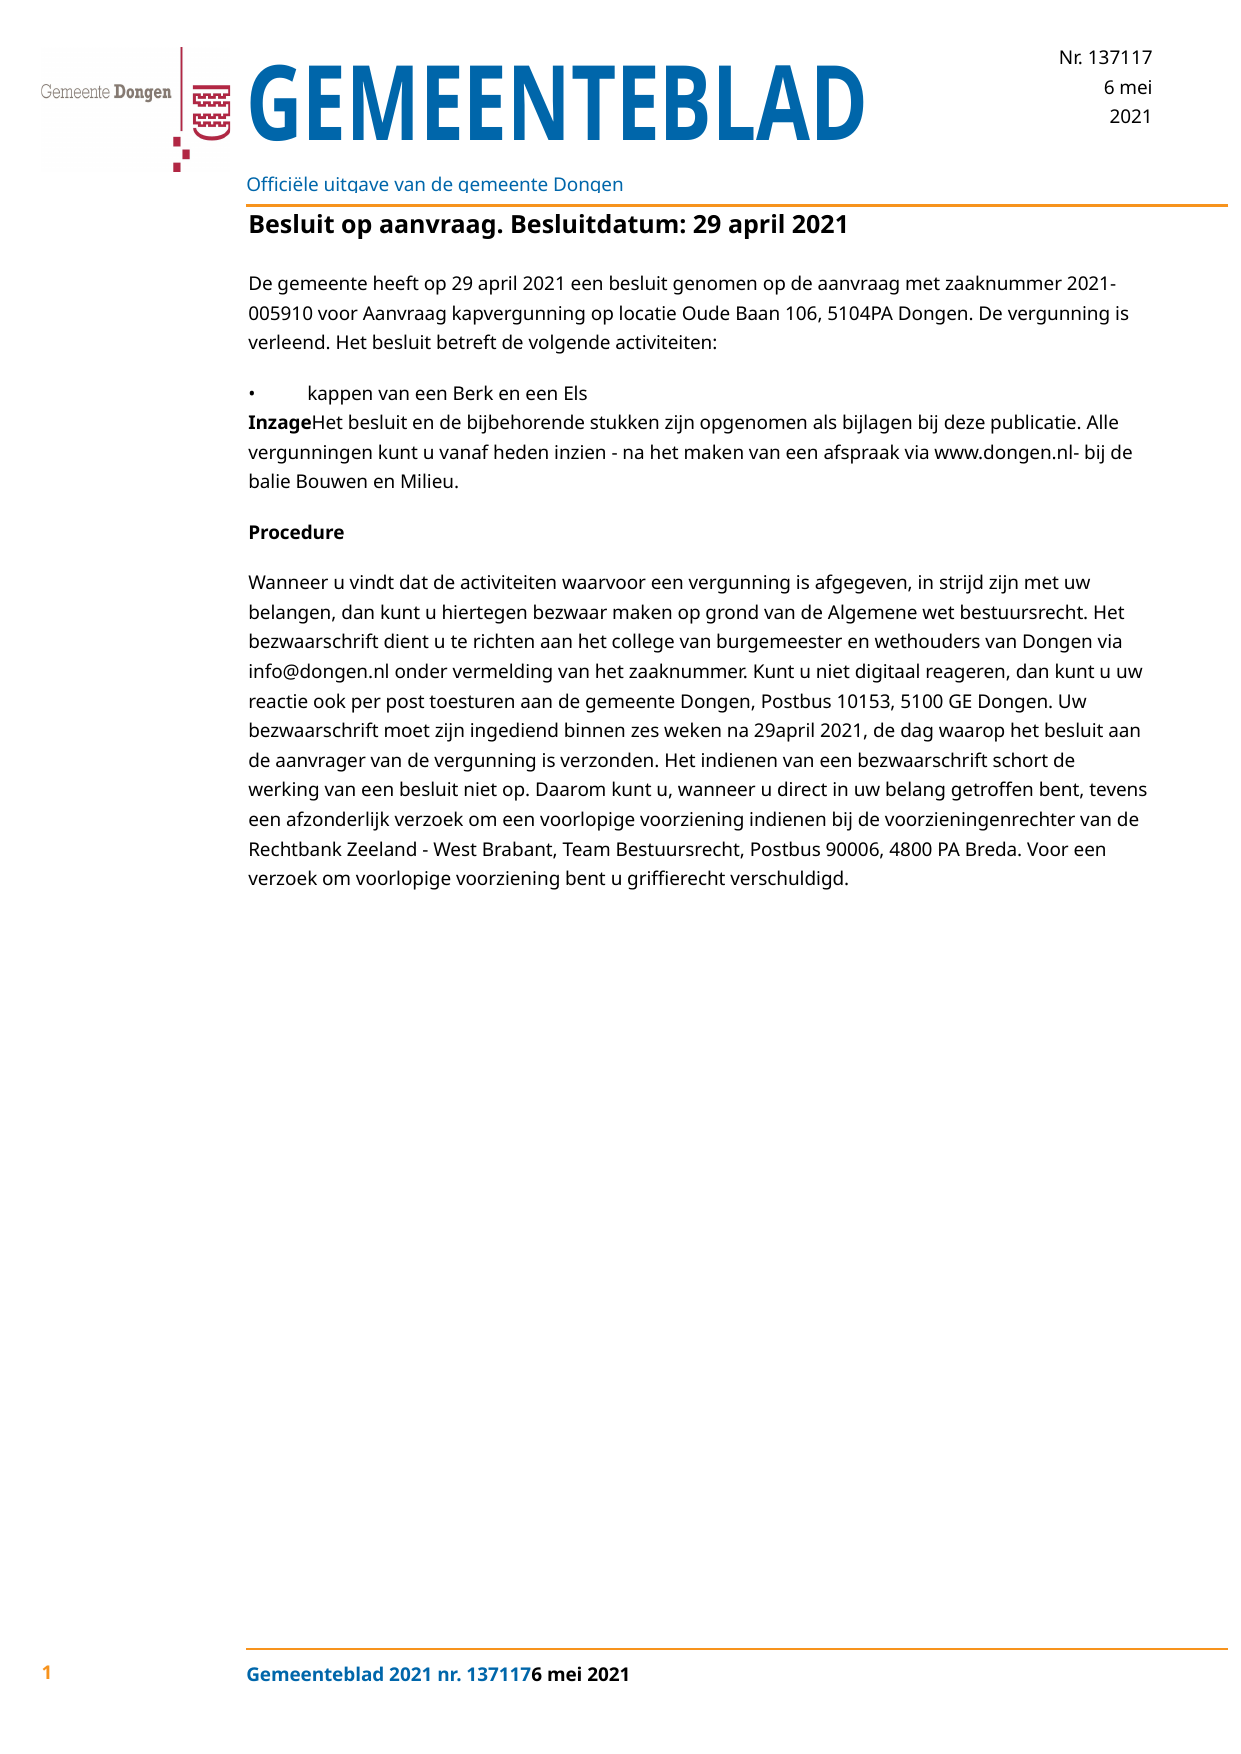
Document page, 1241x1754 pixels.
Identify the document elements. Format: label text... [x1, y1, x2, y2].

picture [41, 47, 231, 172]
list kappen van een Berk en een Els [248, 380, 1152, 406]
text Procedure [248, 519, 1152, 545]
text Wanneer u vindt dat de activiteiten waarvoor een vergunning is afgegeven, in strijd zijn met uw belangen, dan kunt u hiertegen bezwaar maken op grond van de Algemene wet bestuursrecht. Het bezwaarschrift dient u te richten aan het college van burgemeester en wethouders van Dongen via info@dongen.nl onder vermelding van het zaaknummer. Kunt u niet digitaal reageren, dan kunt u uw reactie ook per post toesturen aan de gemeente Dongen, Postbus 10153, 5100 GE Dongen. Uw bezwaarschrift moet zijn ingediend binnen zes weken na 29april 2021, de dag waarop het besluit aan de aanvrager van de vergunning is verzonden. Het indienen van een bezwaarschrift schort de werking van een besluit niet op. Daarom kunt u, wanneer u direct in uw belang getroffen bent, tevens een afzonderlijk verzoek om een voorlopige voorziening indienen bij de voorzieningenrechter van de Rechtbank Zeeland - West Brabant, Team Bestuursrecht, Postbus 90006, 4800 PA Breda. Voor een verzoek om voorlopige voorziening bent u griffierecht verschuldigd. [248, 569, 1152, 891]
text InzageHet besluit en de bijbehorende stukken zijn opgenomen als bijlagen bij deze publicatie. Alle vergunningen kunt u vanaf heden inzien - na het maken van een afspraak via www.dongen.nl- bij de balie Bouwen en Milieu. [248, 409, 1152, 494]
text Besluit op aanvraag. Besluitdatum: 29 april 2021 [248, 207, 1152, 241]
text De gemeente heeft op 29 april 2021 een besluit genomen op de aanvraag met zaaknummer 2021-005910 voor Aanvraag kapvergunning op locatie Oude Baan 106, 5104PA Dongen. De vergunning is verleend. Het besluit betreft de volgende activiteiten: [248, 270, 1152, 355]
